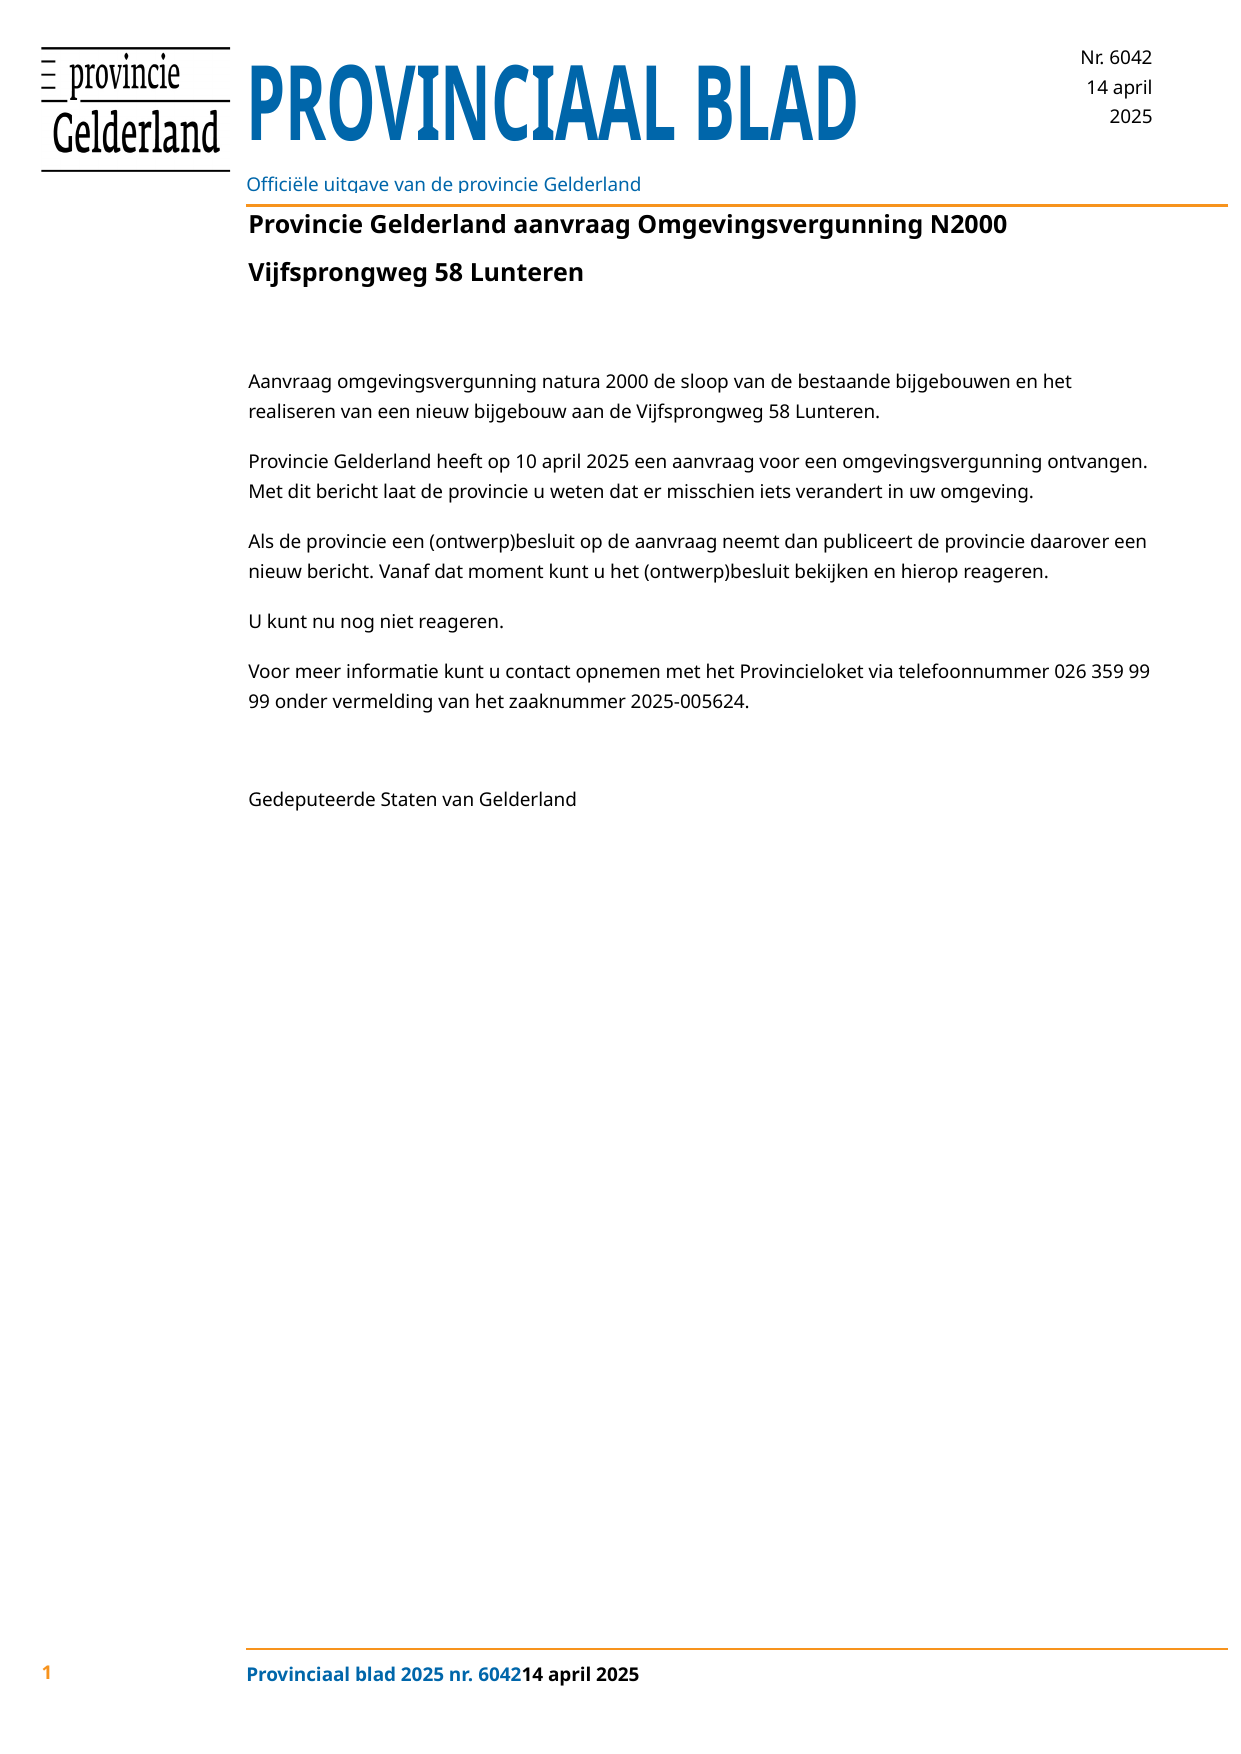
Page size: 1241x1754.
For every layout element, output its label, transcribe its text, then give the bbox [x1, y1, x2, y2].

text Aanvraag omgevingsvergunning natura 2000 de sloop van de bestaande bijgebouwen en het realiseren van een nieuw bijgebouw aan de Vijfsprongweg 58 Lunteren. [248, 368, 1152, 424]
text Als de provincie een (ontwerp)besluit op de aanvraag neemt dan publiceert de provincie daarover een nieuw bericht. Vanaf dat moment kunt u het (ontwerp)besluit bekijken en hierop reageren. [248, 528, 1152, 584]
text Gedeputeerde Staten van Gelderland [248, 787, 1152, 812]
text Provincie Gelderland heeft op 10 april 2025 een aanvraag voor een omgevingsvergunning ontvangen. Met dit bericht laat de provincie u weten dat er misschien iets verandert in uw omgeving. [248, 448, 1152, 504]
text Provincie Gelderland aanvraag Omgevingsvergunning N2000 Vijfsprongweg 58 Lunteren [248, 207, 1152, 288]
picture [41, 47, 231, 172]
text Voor meer informatie kunt u contact opnemen met het Provincieloket via telefoonnummer 026 359 99 99 onder vermelding van het zaaknummer 2025-005624. [248, 659, 1152, 714]
text U kunt nu nog niet reageren. [248, 608, 1152, 634]
